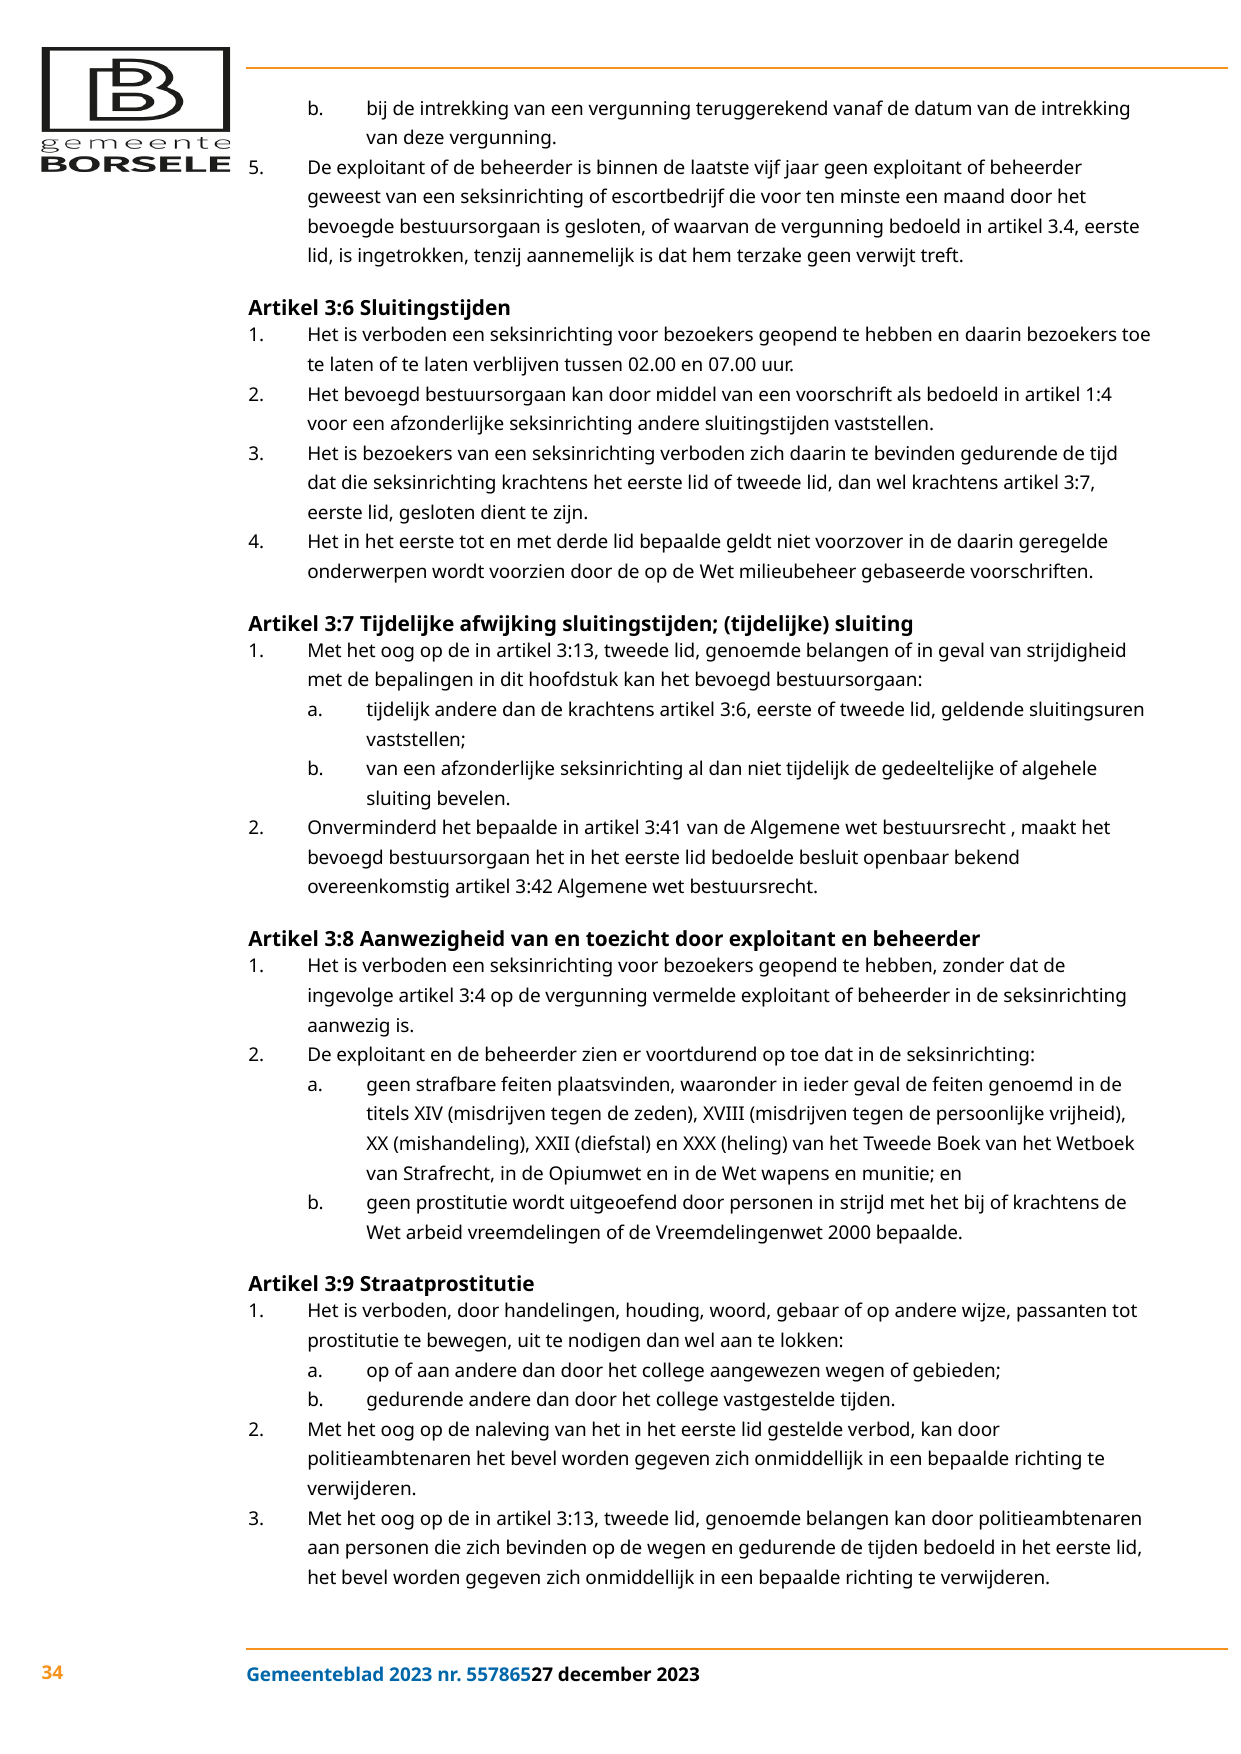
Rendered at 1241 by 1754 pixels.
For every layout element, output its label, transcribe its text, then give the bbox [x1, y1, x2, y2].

list De exploitant of de beheerder is binnen de laatste vijf jaar geen exploitant of beheerder geweest van een seksinrichting of escortbedrijf die voor ten minste een maand door het bevoegde bestuursorgaan is gesloten, of waarvan de vergunning bedoeld in artikel 3.4, eerste lid, is ingetrokken, tenzij aannemelijk is dat hem terzake geen verwijt treft. [248, 154, 1152, 268]
list geen strafbare feiten plaatsvinden, waaronder in ieder geval de feiten genoemd in de titels XIV (misdrijven tegen de zeden), XVIII (misdrijven tegen de persoonlijke vrijheid), XX (mishandeling), XXII (diefstal) en XXX (heling) van het Tweede Boek van het Wetboek van Strafrecht, in de Opiumwet en in de Wet wapens en munitie; en [307, 1071, 1152, 1185]
list Met het oog op de naleving van het in het eerste lid gestelde verbod, kan door politieambtenaren het bevel worden gegeven zich onmiddellijk in een bepaalde richting te verwijderen. [248, 1416, 1152, 1501]
list Het is bezoekers van een seksinrichting verboden zich daarin te bevinden gedurende de tijd dat die seksinrichting krachtens het eerste lid of tweede lid, dan wel krachtens artikel 3:7, eerste lid, gesloten dient te zijn. [248, 440, 1152, 525]
list bij de intrekking van een vergunning teruggerekend vanaf de datum van de intrekking van deze vergunning. [307, 95, 1152, 150]
list Het in het eerste tot en met derde lid bepaalde geldt niet voorzover in de daarin geregelde onderwerpen wordt voorzien door de op de Wet milieubeheer gebaseerde voorschriften. [248, 529, 1152, 584]
list Met het oog op de in artikel 3:13, tweede lid, genoemde belangen kan door politieambtenaren aan personen die zich bevinden op de wegen en gedurende de tijden bedoeld in het eerste lid, het bevel worden gegeven zich onmiddellijk in een bepaalde richting te verwijderen. [248, 1505, 1152, 1590]
list gedurende andere dan door het college vastgestelde tijden. [307, 1386, 1152, 1412]
picture [41, 47, 231, 172]
list Het is verboden, door handelingen, houding, woord, gebaar of op andere wijze, passanten tot prostitutie te bewegen, uit te nodigen dan wel aan te lokken: [248, 1298, 1152, 1353]
text Artikel 3:7 Tijdelijke afwijking sluitingstijden; (tijdelijke) sluiting [248, 609, 1152, 637]
text Artikel 3:8 Aanwezigheid van en toezicht door exploitant en beheerder [248, 924, 1152, 953]
list tijdelijk andere dan de krachtens artikel 3:6, eerste of tweede lid, geldende sluitingsuren vaststellen; [307, 696, 1152, 752]
text Artikel 3:9 Straatprostitutie [248, 1269, 1152, 1298]
list Het is verboden een seksinrichting voor bezoekers geopend te hebben en daarin bezoekers toe te laten of te laten verblijven tussen 02.00 en 07.00 uur. [248, 322, 1152, 377]
list De exploitant en de beheerder zien er voortdurend op toe dat in de seksinrichting: [248, 1041, 1152, 1067]
list geen prostitutie wordt uitgeoefend door personen in strijd met het bij of krachtens de Wet arbeid vreemdelingen of de Vreemdelingenwet 2000 bepaalde. [307, 1189, 1152, 1244]
list op of aan andere dan door het college aangewezen wegen of gebieden; [307, 1357, 1152, 1383]
list van een afzonderlijke seksinrichting al dan niet tijdelijk de gedeeltelijke of algehele sluiting bevelen. [307, 755, 1152, 811]
list Het is verboden een seksinrichting voor bezoekers geopend te hebben, zonder dat de ingevolge artikel 3:4 op de vergunning vermelde exploitant of beheerder in de seksinrichting aanwezig is. [248, 953, 1152, 1037]
list Het bevoegd bestuursorgaan kan door middel van een voorschrift als bedoeld in artikel 1:4 voor een afzonderlijke seksinrichting andere sluitingstijden vaststellen. [248, 381, 1152, 436]
list Met het oog op de in artikel 3:13, tweede lid, genoemde belangen of in geval van strijdigheid met de bepalingen in dit hoofdstuk kan het bevoegd bestuursorgaan: [248, 637, 1152, 692]
text Artikel 3:6 Sluitingstijden [248, 293, 1152, 322]
list Onverminderd het bepaalde in artikel 3:41 van de Algemene wet bestuursrecht , maakt het bevoegd bestuursorgaan het in het eerste lid bedoelde besluit openbaar bekend overeenkomstig artikel 3:42 Algemene wet bestuursrecht. [248, 814, 1152, 899]
